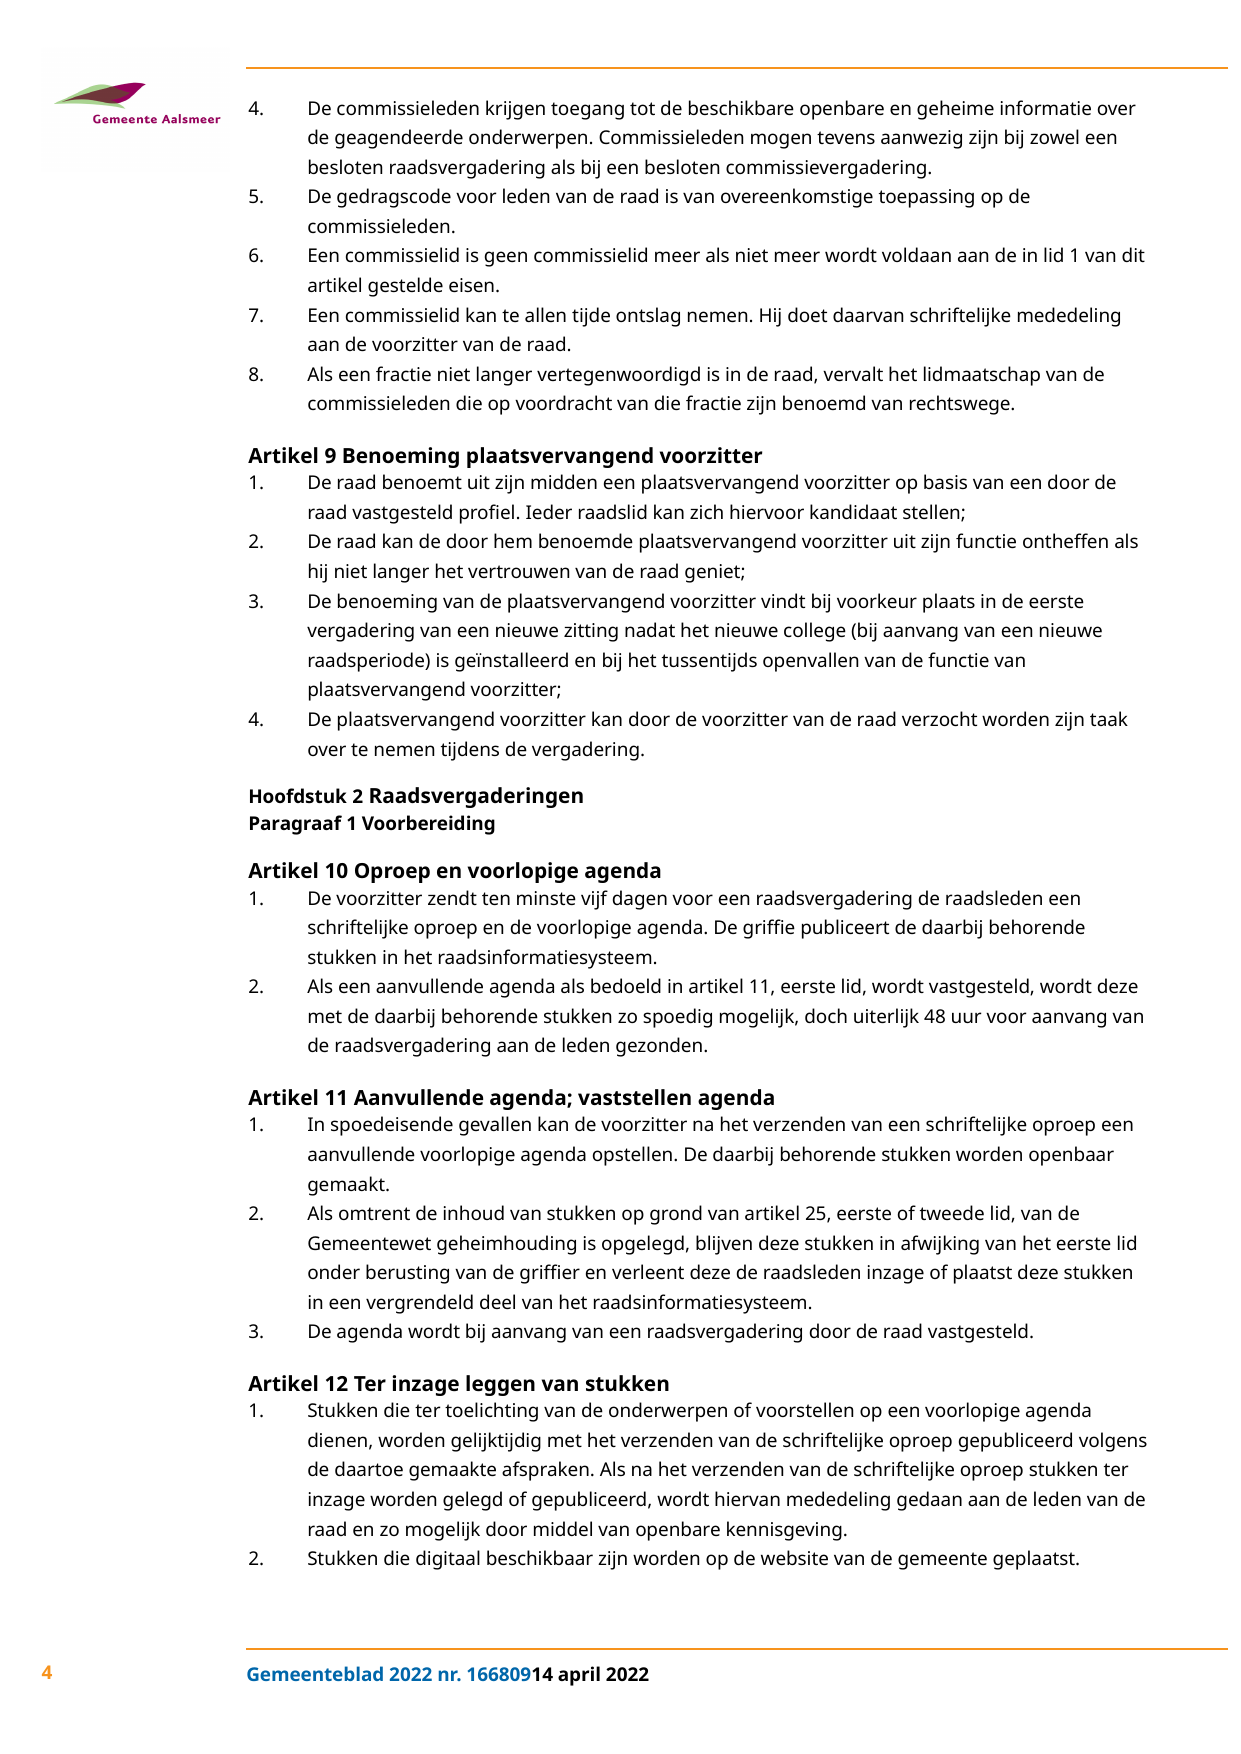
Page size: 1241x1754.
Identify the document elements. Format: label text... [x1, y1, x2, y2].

text Artikel 12 Ter inzage leggen van stukken [248, 1369, 1152, 1397]
list Stukken die ter toelichting van de onderwerpen of voorstellen op een voorlopige agenda dienen, worden gelijktijdig met het verzenden van de schriftelijke oproep gepubliceerd volgens de daartoe gemaakte afspraken. Als na het verzenden van de schriftelijke oproep stukken ter inzage worden gelegd of gepubliceerd, wordt hiervan mededeling gedaan aan de leden van de raad en zo mogelijk door middel van openbare kennisgeving. [248, 1397, 1152, 1542]
list De commissieleden krijgen toegang tot de beschikbare openbare en geheime informatie over de geagendeerde onderwerpen. Commissieleden mogen tevens aanwezig zijn bij zowel een besloten raadsvergadering als bij een besloten commissievergadering. [248, 95, 1152, 180]
list De plaatsvervangend voorzitter kan door de voorzitter van de raad verzocht worden zijn taak over te nemen tijdens de vergadering. [248, 706, 1152, 761]
text Hoofdstuk 2 Raadsvergaderingen [248, 781, 1152, 810]
list De voorzitter zendt ten minste vijf dagen voor een raadsvergadering de raadsleden een schriftelijke oproep en de voorlopige agenda. De griffie publiceert de daarbij behorende stukken in het raadsinformatiesysteem. [248, 885, 1152, 970]
list De raad benoemt uit zijn midden een plaatsvervangend voorzitter op basis van een door de raad vastgesteld profiel. Ieder raadslid kan zich hiervoor kandidaat stellen; [248, 469, 1152, 525]
list In spoedeisende gevallen kan de voorzitter na het verzenden van een schriftelijke oproep een aanvullende voorlopige agenda opstellen. De daarbij behorende stukken worden openbaar gemaakt. [248, 1112, 1152, 1196]
list De benoeming van de plaatsvervangend voorzitter vindt bij voorkeur plaats in de eerste vergadering van een nieuwe zitting nadat het nieuwe college (bij aanvang van een nieuwe raadsperiode) is geïnstalleerd en bij het tussentijds openvallen van de functie van plaatsvervangend voorzitter; [248, 588, 1152, 702]
text Artikel 11 Aanvullende agenda; vaststellen agenda [248, 1083, 1152, 1112]
list Een commissielid kan te allen tijde ontslag nemen. Hij doet daarvan schriftelijke mededeling aan de voorzitter van de raad. [248, 302, 1152, 357]
list Een commissielid is geen commissielid meer als niet meer wordt voldaan aan de in lid 1 van dit artikel gestelde eisen. [248, 243, 1152, 298]
list Als een fractie niet langer vertegenwoordigd is in de raad, vervalt het lidmaatschap van de commissieleden die op voordracht van die fractie zijn benoemd van rechtswege. [248, 361, 1152, 416]
list De gedragscode voor leden van de raad is van overeenkomstige toepassing op de commissieleden. [248, 183, 1152, 239]
picture [41, 47, 231, 172]
text Artikel 9 Benoeming plaatsvervangend voorzitter [248, 441, 1152, 469]
text Artikel 10 Oproep en voorlopige agenda [248, 856, 1152, 885]
list Stukken die digitaal beschikbaar zijn worden op de website van de gemeente geplaatst. [248, 1545, 1152, 1571]
list De agenda wordt bij aanvang van een raadsvergadering door de raad vastgesteld. [248, 1319, 1152, 1344]
list De raad kan de door hem benoemde plaatsvervangend voorzitter uit zijn functie ontheffen als hij niet langer het vertrouwen van de raad geniet; [248, 529, 1152, 584]
list Als een aanvullende agenda als bedoeld in artikel 11, eerste lid, wordt vastgesteld, wordt deze met de daarbij behorende stukken zo spoedig mogelijk, doch uiterlijk 48 uur voor aanvang van de raadsvergadering aan de leden gezonden. [248, 973, 1152, 1058]
list Als omtrent de inhoud van stukken op grond van artikel 25, eerste of tweede lid, van de Gemeentewet geheimhouding is opgelegd, blijven deze stukken in afwijking van het eerste lid onder berusting van de griffier en verleent deze de raadsleden inzage of plaatst deze stukken in een vergrendeld deel van het raadsinformatiesysteem. [248, 1200, 1152, 1315]
text Paragraaf 1 Voorbereiding [248, 810, 1152, 836]
